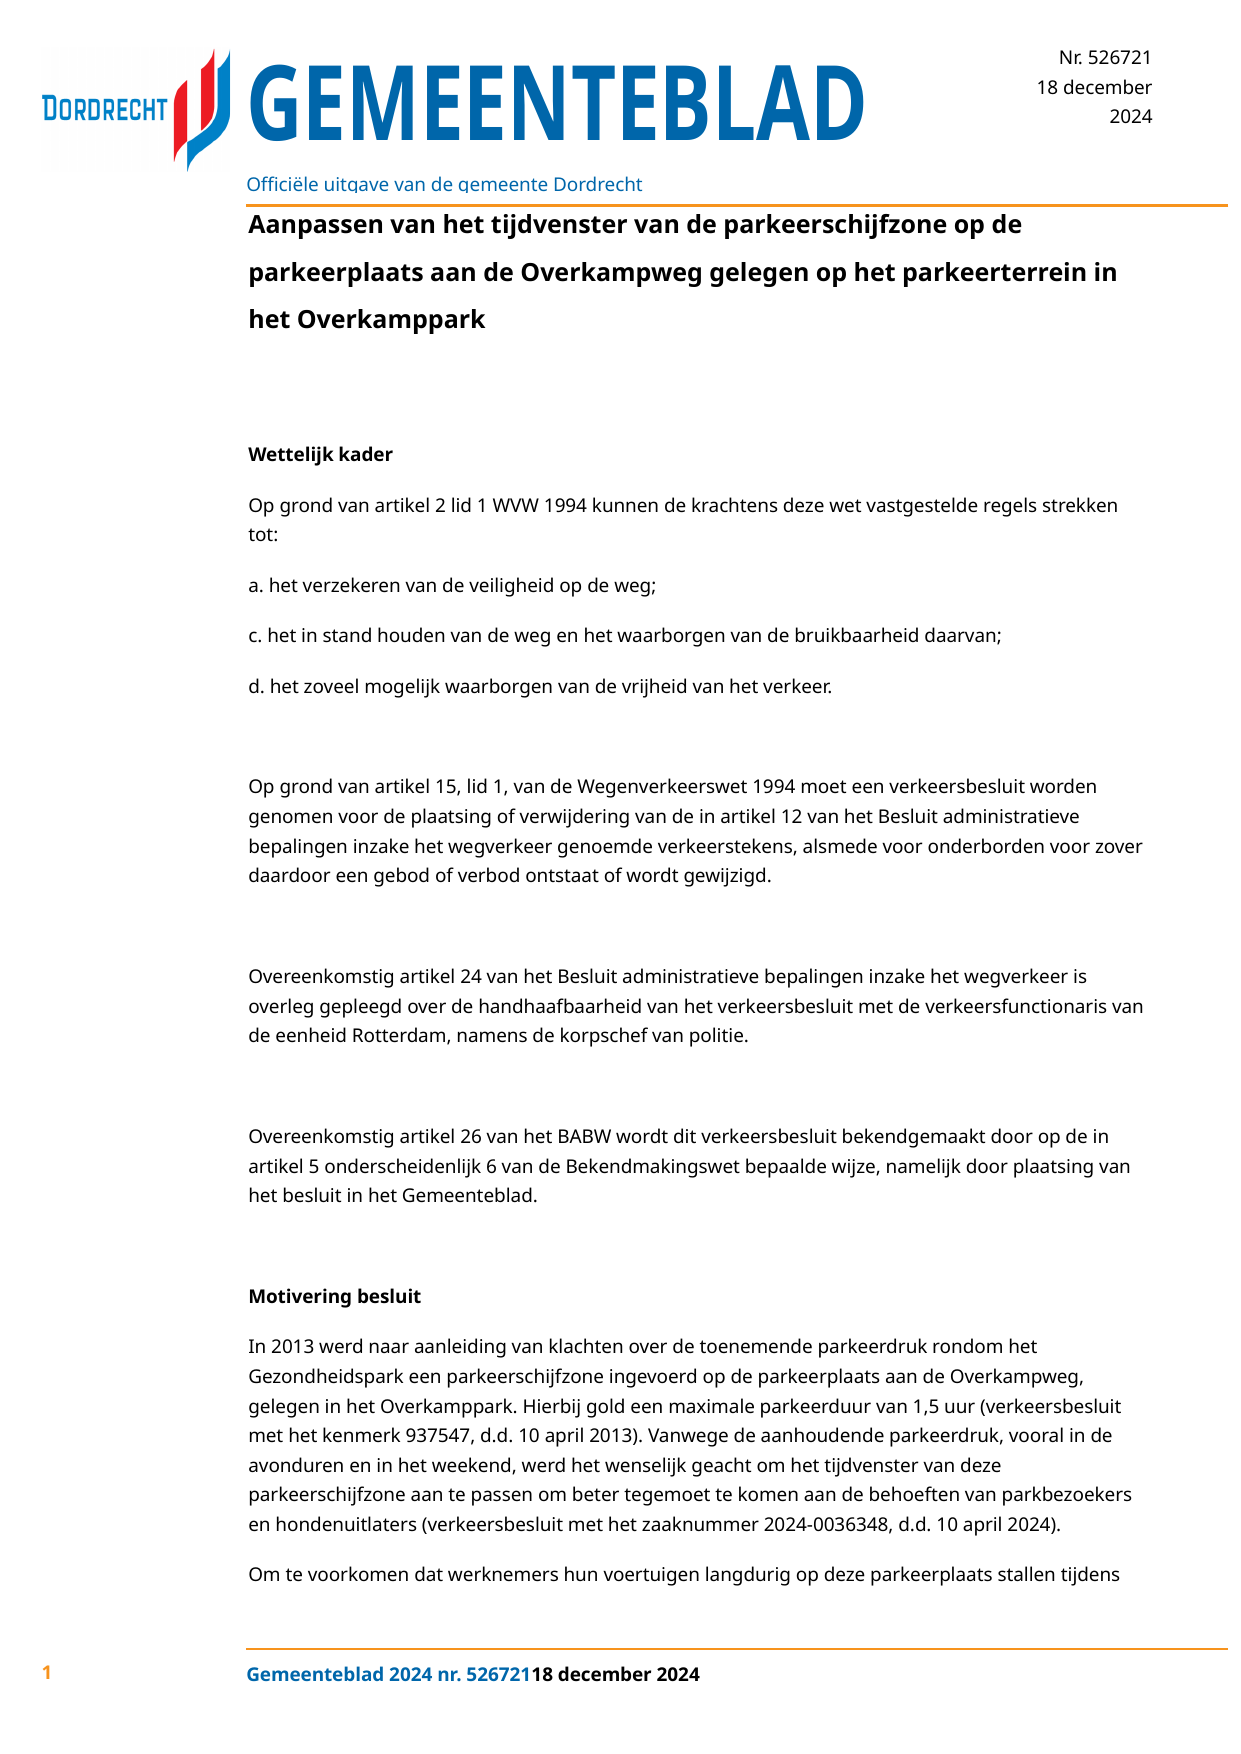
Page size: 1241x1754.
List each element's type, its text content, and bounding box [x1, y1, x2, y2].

text In 2013 werd naar aanleiding van klachten over de toenemende parkeerdruk rondom het Gezondheidspark een parkeerschijfzone ingevoerd op de parkeerplaats aan de Overkampweg, gelegen in het Overkamppark. Hierbij gold een maximale parkeerduur van 1,5 uur (verkeersbesluit met het kenmerk 937547, d.d. 10 april 2013). Vanwege de aanhoudende parkeerdruk, vooral in de avonduren en in het weekend, werd het wenselijk geacht om het tijdvenster van deze parkeerschijfzone aan te passen om beter tegemoet te komen aan de behoeften van parkbezoekers en hondenuitlaters (verkeersbesluit met het zaaknummer 2024-0036348, d.d. 10 april 2024). [248, 1334, 1152, 1537]
text Overeenkomstig artikel 26 van het BABW wordt dit verkeersbesluit bekendgemaakt door op de in artikel 5 onderscheidenlijk 6 van de Bekendmakingswet bepaalde wijze, namelijk door plaatsing van het besluit in het Gemeenteblad. [248, 1123, 1152, 1208]
text a. het verzekeren van de veiligheid op de weg; [248, 572, 1152, 598]
text Aanpassen van het tijdvenster van de parkeerschijfzone op de parkeerplaats aan de Overkampweg gelegen op het parkeerterrein in het Overkamppark [248, 207, 1152, 336]
text Om te voorkomen dat werknemers hun voertuigen langdurig op deze parkeerplaats stallen tijdens [248, 1562, 1152, 1587]
text Overeenkomstig artikel 24 van het Besluit administratieve bepalingen inzake het wegverkeer is overleg gepleegd over de handhaafbaarheid van het verkeersbesluit met de verkeersfunctionaris van de eenheid Rotterdam, namens de korpschef van politie. [248, 963, 1152, 1048]
text Motivering besluit [248, 1283, 1152, 1309]
text Op grond van artikel 2 lid 1 WVW 1994 kunnen de krachtens deze wet vastgestelde regels strekken tot: [248, 492, 1152, 547]
text Wettelijk kader [248, 442, 1152, 467]
text c. het in stand houden van de weg en het waarborgen van de bruikbaarheid daarvan; [248, 622, 1152, 648]
text Op grond van artikel 15, lid 1, van de Wegenverkeerswet 1994 moet een verkeersbesluit worden genomen voor de plaatsing of verwijdering van de in artikel 12 van het Besluit administratieve bepalingen inzake het wegverkeer genoemde verkeerstekens, alsmede voor onderborden voor zover daardoor een gebod of verbod ontstaat of wordt gewijzigd. [248, 774, 1152, 888]
text d. het zoveel mogelijk waarborgen van de vrijheid van het verkeer. [248, 673, 1152, 699]
picture [41, 47, 231, 172]
